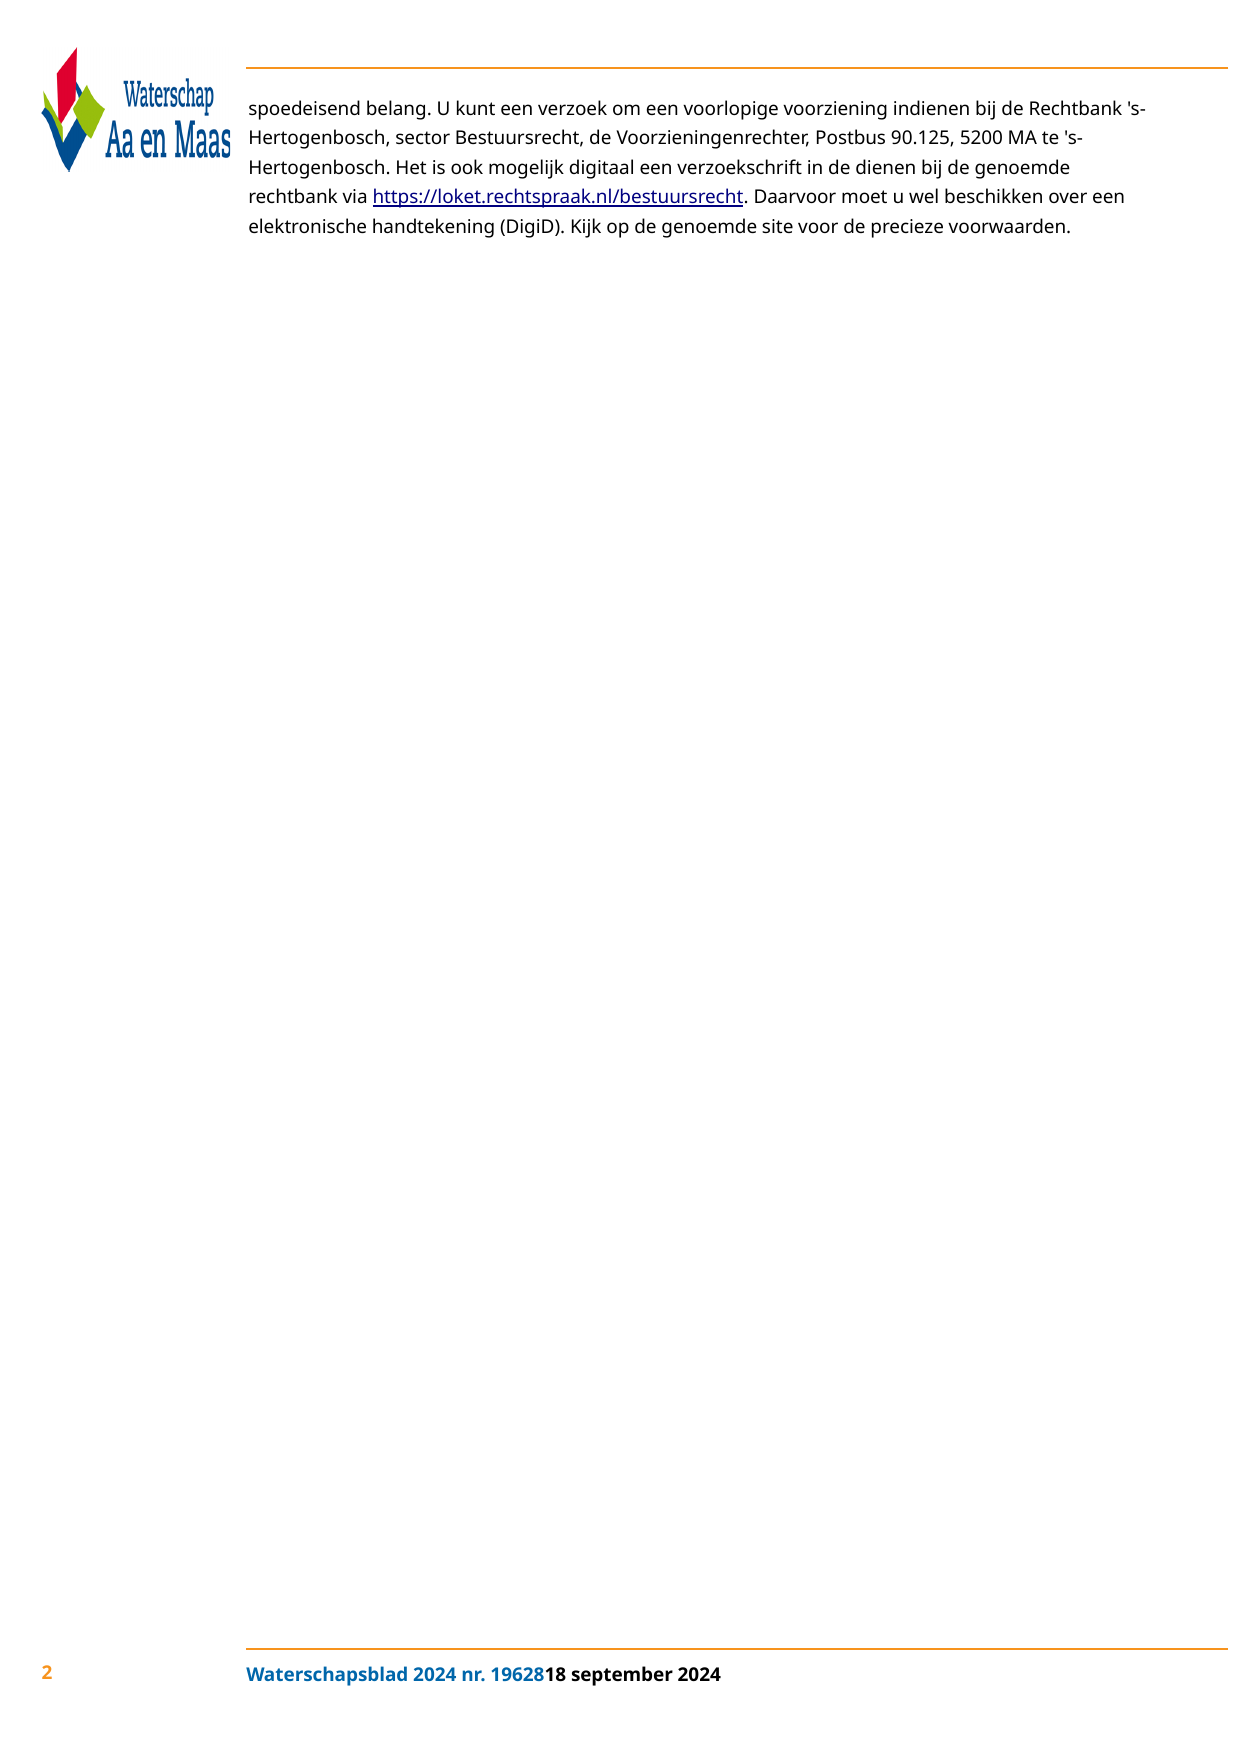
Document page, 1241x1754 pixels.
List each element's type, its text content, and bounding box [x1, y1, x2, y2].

text spoedeisend belang. U kunt een verzoek om een voorlopige voorziening indienen bij de Rechtbank 's-Hertogenbosch, sector Bestuursrecht, de Voorzieningenrechter, Postbus 90.125, 5200 MA te 's-Hertogenbosch. Het is ook mogelijk digitaal een verzoekschrift in de dienen bij de genoemde rechtbank via https://loket.rechtspraak.nl/bestuursrecht. Daarvoor moet u wel beschikken over een elektronische handtekening (DigiD). Kijk op de genoemde site voor de precieze voorwaarden. [248, 95, 1152, 239]
picture [41, 47, 231, 172]
